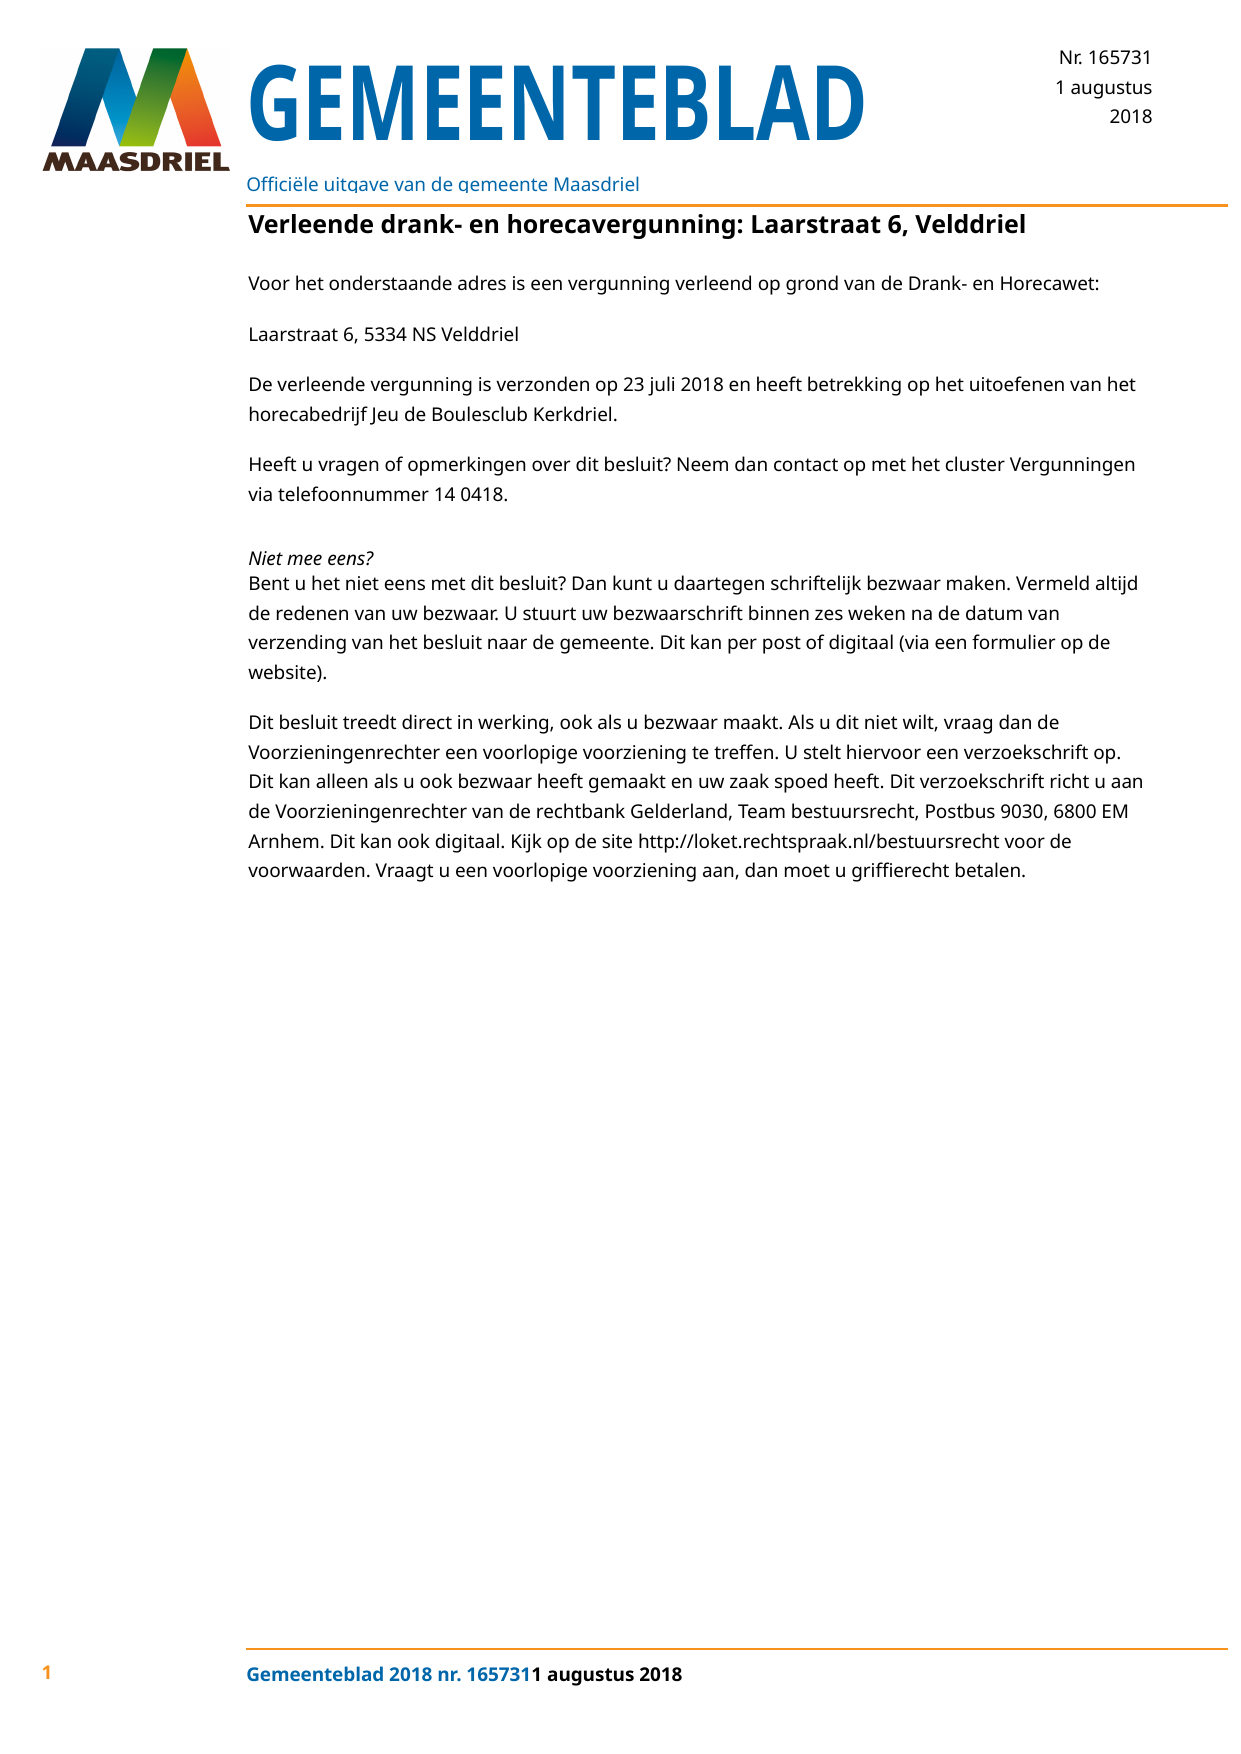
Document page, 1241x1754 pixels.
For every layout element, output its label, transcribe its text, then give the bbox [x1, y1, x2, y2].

picture [41, 47, 231, 172]
text Voor het onderstaande adres is een vergunning verleend op grond van de Drank- en Horecawet: [248, 270, 1152, 296]
text Niet mee eens? [248, 545, 1152, 570]
text Laarstraat 6, 5334 NS Velddriel [248, 321, 1152, 346]
text Heeft u vragen of opmerkingen over dit besluit? Neem dan contact op met het cluster Vergunningen via telefoonnummer 14 0418. [248, 451, 1152, 506]
text Bent u het niet eens met dit besluit? Dan kunt u daartegen schriftelijk bezwaar maken. Vermeld altijd de redenen van uw bezwaar. U stuurt uw bezwaarschrift binnen zes weken na de datum van verzending van het besluit naar de gemeente. Dit kan per post of digitaal (via een formulier op de website). [248, 570, 1152, 685]
text De verleende vergunning is verzonden op 23 juli 2018 en heeft betrekking op het uitoefenen van het horecabedrijf Jeu de Boulesclub Kerkdriel. [248, 371, 1152, 426]
text Dit besluit treedt direct in werking, ook als u bezwaar maakt. Als u dit niet wilt, vraag dan de Voorzieningenrechter een voorlopige voorziening te treffen. U stelt hiervoor een verzoekschrift op. Dit kan alleen als u ook bezwaar heeft gemaakt en uw zaak spoed heeft. Dit verzoekschrift richt u aan de Voorzieningenrechter van de rechtbank Gelderland, Team bestuursrecht, Postbus 9030, 6800 EM Arnhem. Dit kan ook digitaal. Kijk op de site http://loket.rechtspraak.nl/bestuursrecht voor de voorwaarden. Vraagt u een voorlopige voorziening aan, dan moet u griffierecht betalen. [248, 709, 1152, 883]
text Verleende drank- en horecavergunning: Laarstraat 6, Velddriel [248, 207, 1152, 241]
